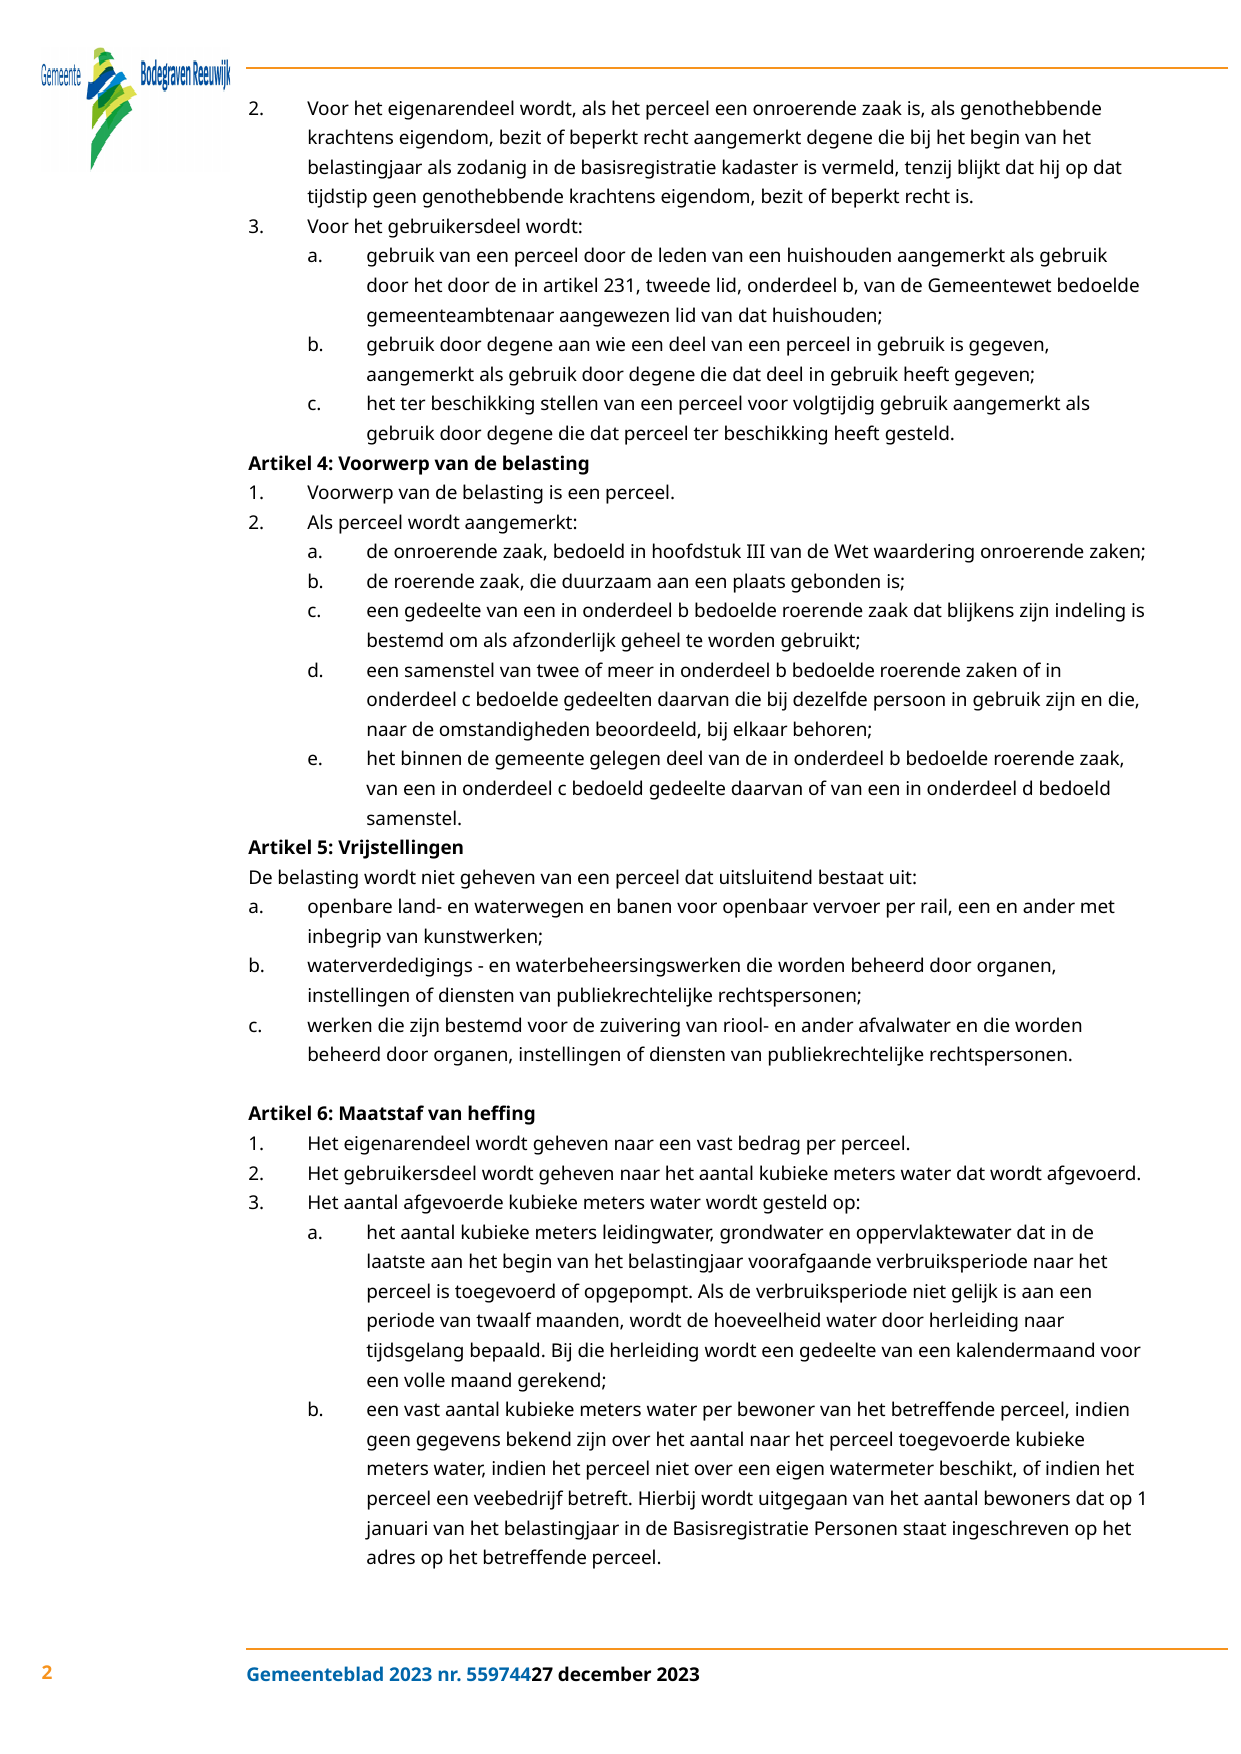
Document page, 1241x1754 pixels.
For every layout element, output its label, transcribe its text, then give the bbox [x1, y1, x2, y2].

list het aantal kubieke meters leidingwater, grondwater en oppervlaktewater dat in de laatste aan het begin van het belastingjaar voorafgaande verbruiksperiode naar het perceel is toegevoerd of opgepompt. Als de verbruiksperiode niet gelijk is aan een periode van twaalf maanden, wordt de hoeveelheid water door herleiding naar tijdsgelang bepaald. Bij die herleiding wordt een gedeelte van een kalendermaand voor een volle maand gerekend; [307, 1219, 1152, 1393]
list waterverdedigings - en waterbeheersingswerken die worden beheerd door organen, instellingen of diensten van publiekrechtelijke rechtspersonen; [248, 953, 1152, 1008]
list Het aantal afgevoerde kubieke meters water wordt gesteld op: [248, 1189, 1152, 1215]
list de roerende zaak, die duurzaam aan een plaats gebonden is; [307, 568, 1152, 594]
list een vast aantal kubieke meters water per bewoner van het betreffende perceel, indien geen gegevens bekend zijn over het aantal naar het perceel toegevoerde kubieke meters water, indien het perceel niet over een eigen watermeter beschikt, of indien het perceel een veebedrijf betreft. Hierbij wordt uitgegaan van het aantal bewoners dat op 1 januari van het belastingjaar in de Basisregistratie Personen staat ingeschreven op het adres op het betreffende perceel. [307, 1396, 1152, 1570]
list het binnen de gemeente gelegen deel van de in onderdeel b bedoelde roerende zaak, van een in onderdeel c bedoeld gedeelte daarvan of van een in onderdeel d bedoeld samenstel. [307, 746, 1152, 831]
text Artikel 5: Vrijstellingen [248, 834, 1152, 860]
picture [41, 47, 231, 172]
list Als perceel wordt aangemerkt: [248, 509, 1152, 535]
list werken die zijn bestemd voor de zuivering van riool- en ander afvalwater en die worden beheerd door organen, instellingen of diensten van publiekrechtelijke rechtspersonen. [248, 1012, 1152, 1067]
list Voorwerp van de belasting is een perceel. [248, 479, 1152, 505]
text Artikel 6: Maatstaf van heffing [248, 1101, 1152, 1126]
list een samenstel van twee of meer in onderdeel b bedoelde roerende zaken of in onderdeel c bedoelde gedeelten daarvan die bij dezelfde persoon in gebruik zijn en die, naar de omstandigheden beoordeeld, bij elkaar behoren; [307, 657, 1152, 742]
list de onroerende zaak, bedoeld in hoofdstuk III van de Wet waardering onroerende zaken; [307, 538, 1152, 564]
list Voor het gebruikersdeel wordt: [248, 213, 1152, 239]
list Het eigenarendeel wordt geheven naar een vast bedrag per perceel. [248, 1130, 1152, 1156]
list gebruik van een perceel door de leden van een huishouden aangemerkt als gebruik door het door de in artikel 231, tweede lid, onderdeel b, van de Gemeentewet bedoelde gemeenteambtenaar aangewezen lid van dat huishouden; [307, 243, 1152, 328]
list een gedeelte van een in onderdeel b bedoelde roerende zaak dat blijkens zijn indeling is bestemd om als afzonderlijk geheel te worden gebruikt; [307, 598, 1152, 653]
list gebruik door degene aan wie een deel van een perceel in gebruik is gegeven, aangemerkt als gebruik door degene die dat deel in gebruik heeft gegeven; [307, 331, 1152, 387]
text Artikel 4: Voorwerp van de belasting [248, 450, 1152, 476]
text De belasting wordt niet geheven van een perceel dat uitsluitend bestaat uit: [248, 864, 1152, 890]
list Voor het eigenarendeel wordt, als het perceel een onroerende zaak is, als genothebbende krachtens eigendom, bezit of beperkt recht aangemerkt degene die bij het begin van het belastingjaar als zodanig in de basisregistratie kadaster is vermeld, tenzij blijkt dat hij op dat tijdstip geen genothebbende krachtens eigendom, bezit of beperkt recht is. [248, 95, 1152, 209]
list het ter beschikking stellen van een perceel voor volgtijdig gebruik aangemerkt als gebruik door degene die dat perceel ter beschikking heeft gesteld. [307, 391, 1152, 446]
list openbare land- en waterwegen en banen voor openbaar vervoer per rail, een en ander met inbegrip van kunstwerken; [248, 893, 1152, 949]
list Het gebruikersdeel wordt geheven naar het aantal kubieke meters water dat wordt afgevoerd. [248, 1160, 1152, 1186]
